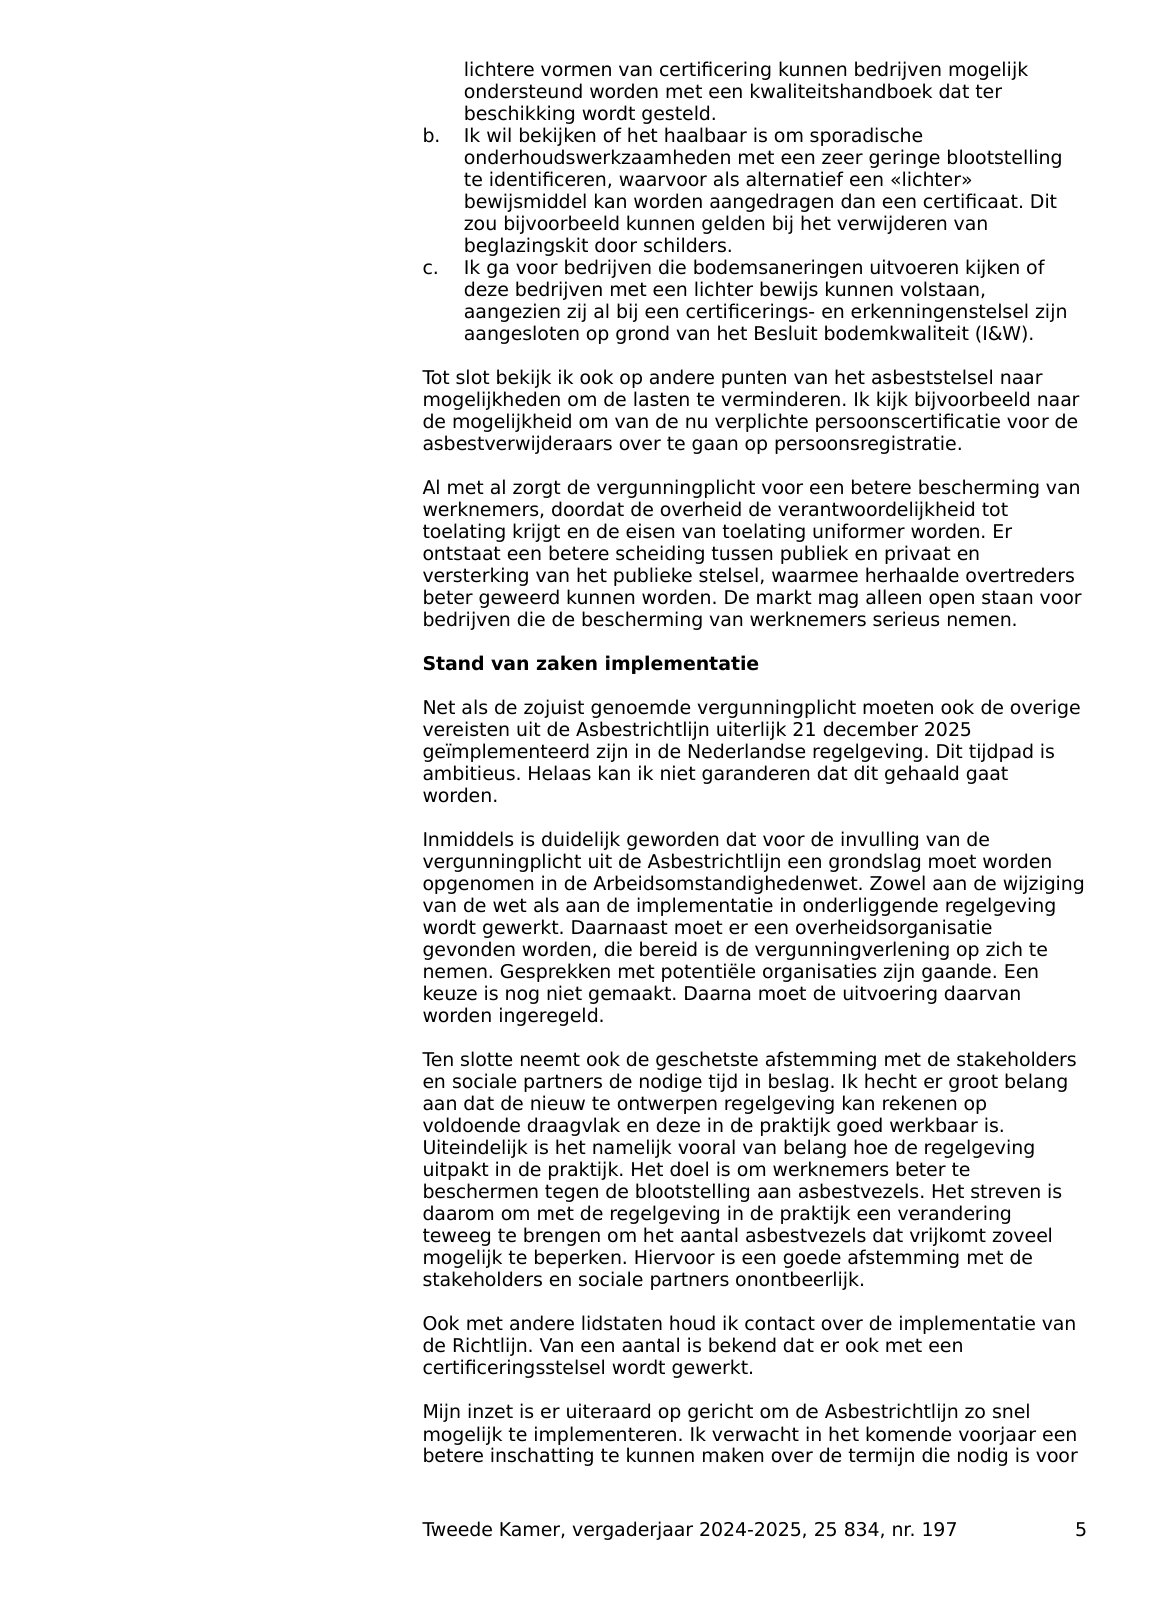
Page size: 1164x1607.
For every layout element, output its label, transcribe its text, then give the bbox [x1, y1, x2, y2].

text Tot slot bekijk ik ook op andere punten van het asbeststelsel naar mogelijkheden om de lasten te verminderen. Ik kijk bijvoorbeeld naar de mogelijkheid om van de nu verplichte persoonscertificatie voor de asbestverwijderaars over te gaan op persoonsregistratie. [422, 367, 1087, 455]
text Ten slotte neemt ook de geschetste afstemming met de stakeholders en sociale partners de nodige tijd in beslag. Ik hecht er groot belang aan dat de nieuw te ontwerpen regelgeving kan rekenen op voldoende draagvlak en deze in de praktijk goed werkbaar is. Uiteindelijk is het namelijk vooral van belang hoe de regelgeving uitpakt in de praktijk. Het doel is om werknemers beter te beschermen tegen de blootstelling aan asbestvezels. Het streven is daarom om met de regelgeving in de praktijk een verandering teweeg te brengen om het aantal asbestvezels dat vrijkomt zoveel mogelijk te beperken. Hiervoor is een goede afstemming met de stakeholders en sociale partners onontbeerlijk. [422, 1049, 1087, 1291]
text b. Ik wil bekijken of het haalbaar is om sporadische onderhoudswerkzaamheden met een zeer geringe blootstelling te identificeren, waarvoor als alternatief een «lichter» bewijsmiddel kan worden aangedragen dan een certificaat. Dit zou bijvoorbeeld kunnen gelden bij het verwijderen van beglazingskit door schilders. [422, 125, 1087, 257]
subtitle Stand van zaken implementatie [422, 653, 1087, 675]
text lichtere vormen van certificering kunnen bedrijven mogelijk ondersteund worden met een kwaliteitshandboek dat ter beschikking wordt gesteld. [422, 59, 1087, 125]
text Ook met andere lidstaten houd ik contact over de implementatie van de Richtlijn. Van een aantal is bekend dat er ook met een certificeringsstelsel wordt gewerkt. [422, 1313, 1087, 1379]
text c. Ik ga voor bedrijven die bodemsaneringen uitvoeren kijken of deze bedrijven met een lichter bewijs kunnen volstaan, aangezien zij al bij een certificerings- en erkenningenstelsel zijn aangesloten op grond van het Besluit bodemkwaliteit (I&W). [422, 257, 1087, 345]
text Inmiddels is duidelijk geworden dat voor de invulling van de vergunningplicht uit de Asbestrichtlijn een grondslag moet worden opgenomen in de Arbeidsomstandighedenwet. Zowel aan de wijziging van de wet als aan de implementatie in onderliggende regelgeving wordt gewerkt. Daarnaast moet er een overheidsorganisatie gevonden worden, die bereid is de vergunningverlening op zich te nemen. Gesprekken met potentiële organisaties zijn gaande. Een keuze is nog niet gemaakt. Daarna moet de uitvoering daarvan worden ingeregeld. [422, 829, 1087, 1027]
text Mijn inzet is er uiteraard op gericht om de Asbestrichtlijn zo snel mogelijk te implementeren. Ik verwacht in het komende voorjaar een betere inschatting te kunnen maken over de termijn die nodig is voor [422, 1401, 1087, 1467]
text Net als de zojuist genoemde vergunningplicht moeten ook de overige vereisten uit de Asbestrichtlijn uiterlijk 21 december 2025 geïmplementeerd zijn in de Nederlandse regelgeving. Dit tijdpad is ambitieus. Helaas kan ik niet garanderen dat dit gehaald gaat worden. [422, 697, 1087, 807]
text Al met al zorgt de vergunningplicht voor een betere bescherming van werknemers, doordat de overheid de verantwoordelijkheid tot toelating krijgt en de eisen van toelating uniformer worden. Er ontstaat een betere scheiding tussen publiek en privaat en versterking van het publieke stelsel, waarmee herhaalde overtreders beter geweerd kunnen worden. De markt mag alleen open staan voor bedrijven die de bescherming van werknemers serieus nemen. [422, 477, 1087, 631]
